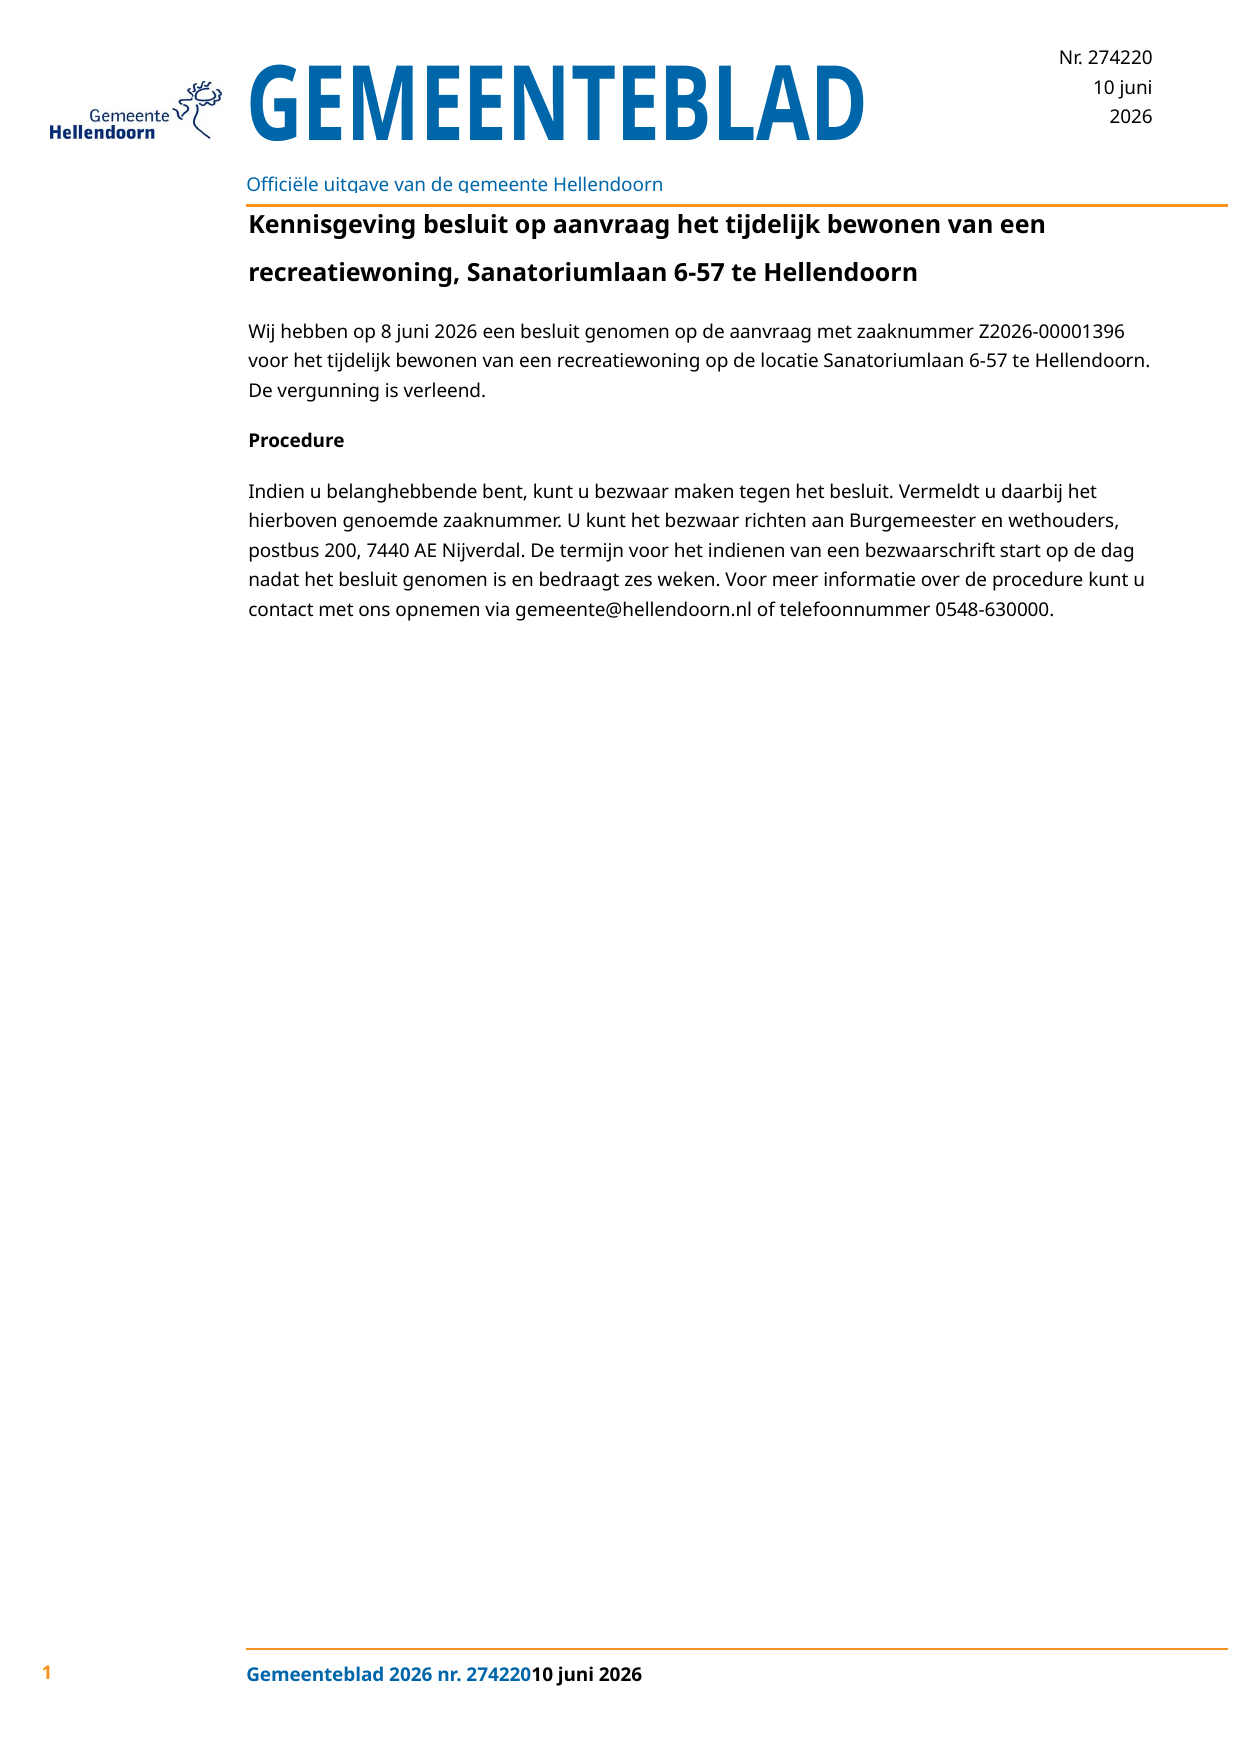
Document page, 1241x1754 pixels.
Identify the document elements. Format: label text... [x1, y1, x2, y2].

text Kennisgeving besluit op aanvraag het tijdelijk bewonen van een recreatiewoning, Sanatoriumlaan 6-57 te Hellendoorn [248, 207, 1152, 288]
picture [41, 47, 231, 172]
text Wij hebben op 8 juni 2026 een besluit genomen op de aanvraag met zaaknummer Z2026-00001396 voor het tijdelijk bewonen van een recreatiewoning op de locatie Sanatoriumlaan 6-57 te Hellendoorn. De vergunning is verleend. [248, 318, 1152, 403]
text Procedure [248, 427, 1152, 453]
text Indien u belanghebbende bent, kunt u bezwaar maken tegen het besluit. Vermeldt u daarbij het hierboven genoemde zaaknummer. U kunt het bezwaar richten aan Burgemeester en wethouders, postbus 200, 7440 AE Nijverdal. De termijn voor het indienen van een bezwaarschrift start op de dag nadat het besluit genomen is en bedraagt zes weken. Voor meer informatie over de procedure kunt u contact met ons opnemen via gemeente@hellendoorn.nl of telefoonnummer 0548-630000. [248, 478, 1152, 622]
